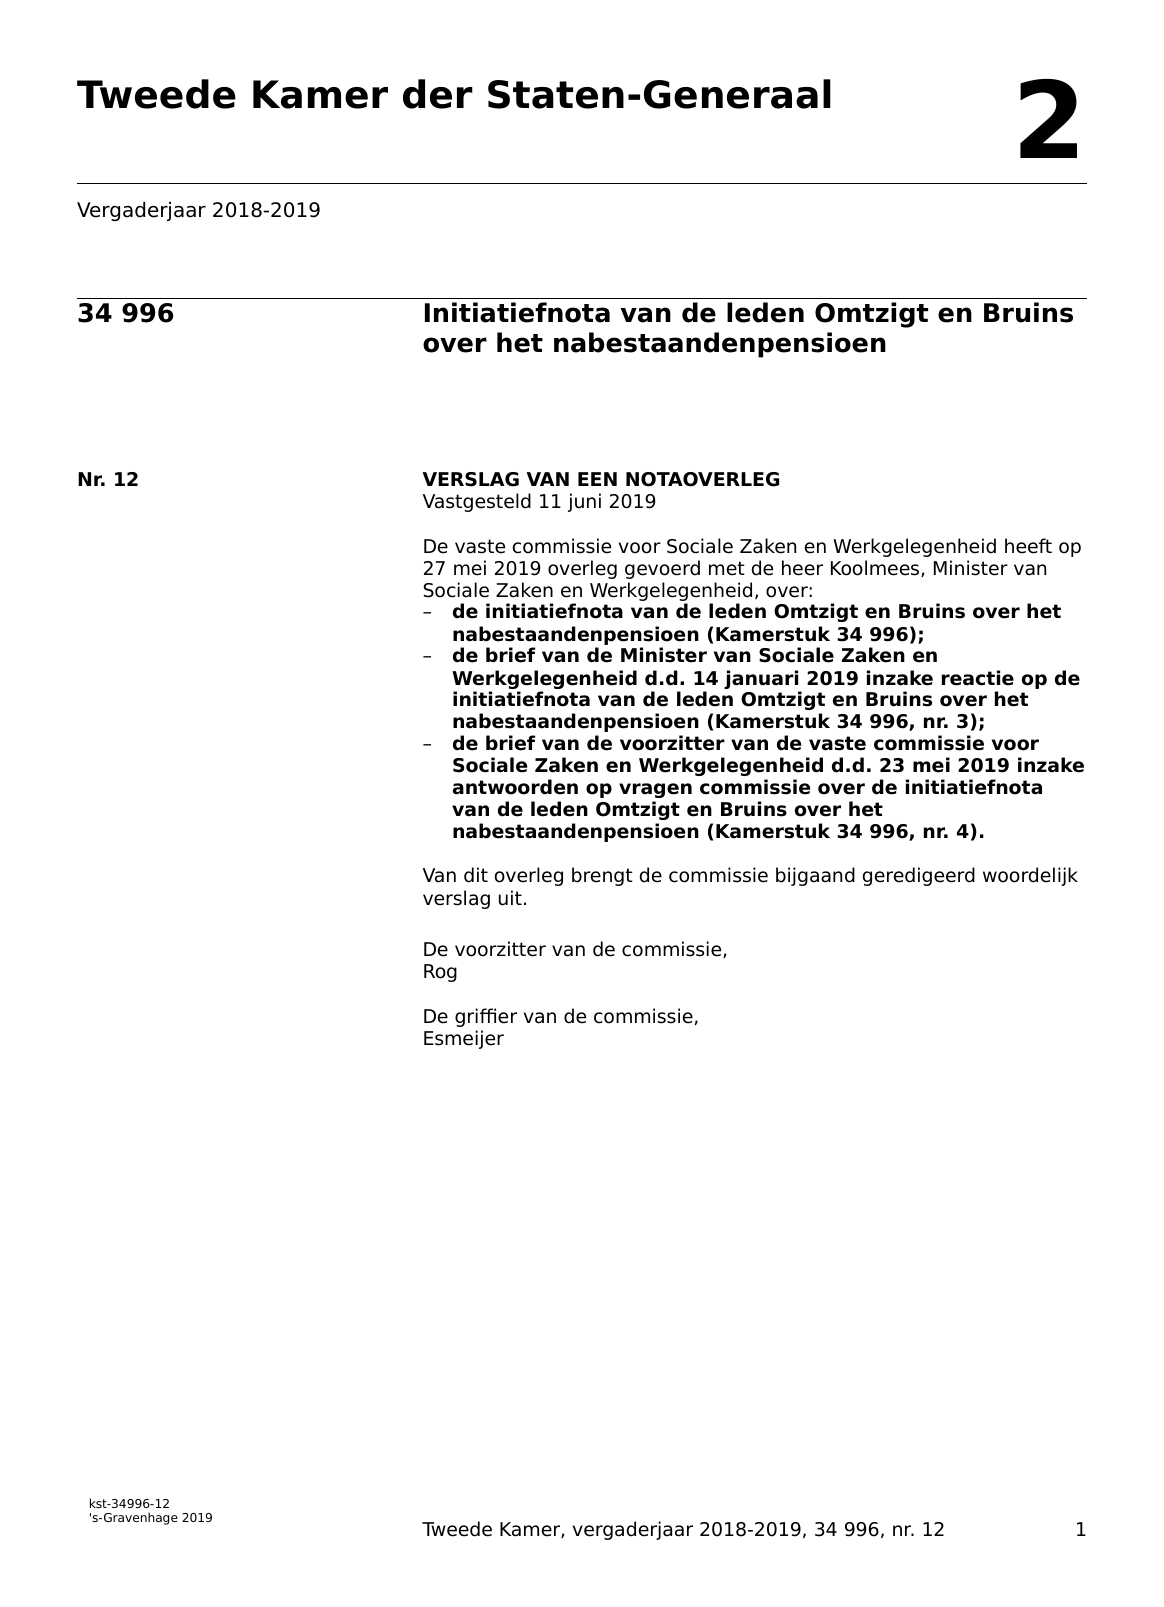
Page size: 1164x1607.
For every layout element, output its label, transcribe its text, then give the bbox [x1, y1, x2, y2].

table_header Tweede Kamer der Staten-Generaal [77, 59, 886, 183]
text kst-34996-12 [88, 1497, 323, 1511]
text Van dit overleg brengt de commissie bijgaand geredigeerd woordelijk verslag uit. [422, 865, 1087, 909]
text – de initiatiefnota van de leden Omtzigt en Bruins over het nabestaandenpensioen (Kamerstuk 34 996); [422, 601, 1087, 645]
text – de brief van de voorzitter van de vaste commissie voor Sociale Zaken en Werkgelegenheid d.d. 23 mei 2019 inzake antwoorden op vragen commissie over de initiatiefnota van de leden Omtzigt en Bruins over het nabestaandenpensioen (Kamerstuk 34 996, nr. 4). [422, 733, 1087, 843]
text Vastgesteld 11 juni 2019 [422, 491, 1087, 513]
table_cell Vergaderjaar 2018-2019 [77, 184, 1087, 298]
text – de brief van de Minister van Sociale Zaken en Werkgelegenheid d.d. 14 januari 2019 inzake reactie op de initiatiefnota van de leden Omtzigt en Bruins over het nabestaandenpensioen (Kamerstuk 34 996, nr. 3); [422, 645, 1087, 733]
text 's-Gravenhage 2019 [88, 1511, 323, 1525]
text De vaste commissie voor Sociale Zaken en Werkgelegenheid heeft op 27 mei 2019 overleg gevoerd met de heer Koolmees, Minister van Sociale Zaken en Werkgelegenheid, over: [422, 536, 1087, 601]
subtitle Nr. 12 VERSLAG VAN EEN NOTAOVERLEG [77, 469, 1087, 491]
text De griffier van de commissie, Esmeijer [422, 1006, 1087, 1049]
table_header 2 [886, 59, 1087, 183]
text De voorzitter van de commissie, Rog [422, 939, 1087, 983]
subtitle 34 996 Initiatiefnota van de leden Omtzigt en Bruins over het nabestaandenpensioen [77, 299, 1087, 358]
